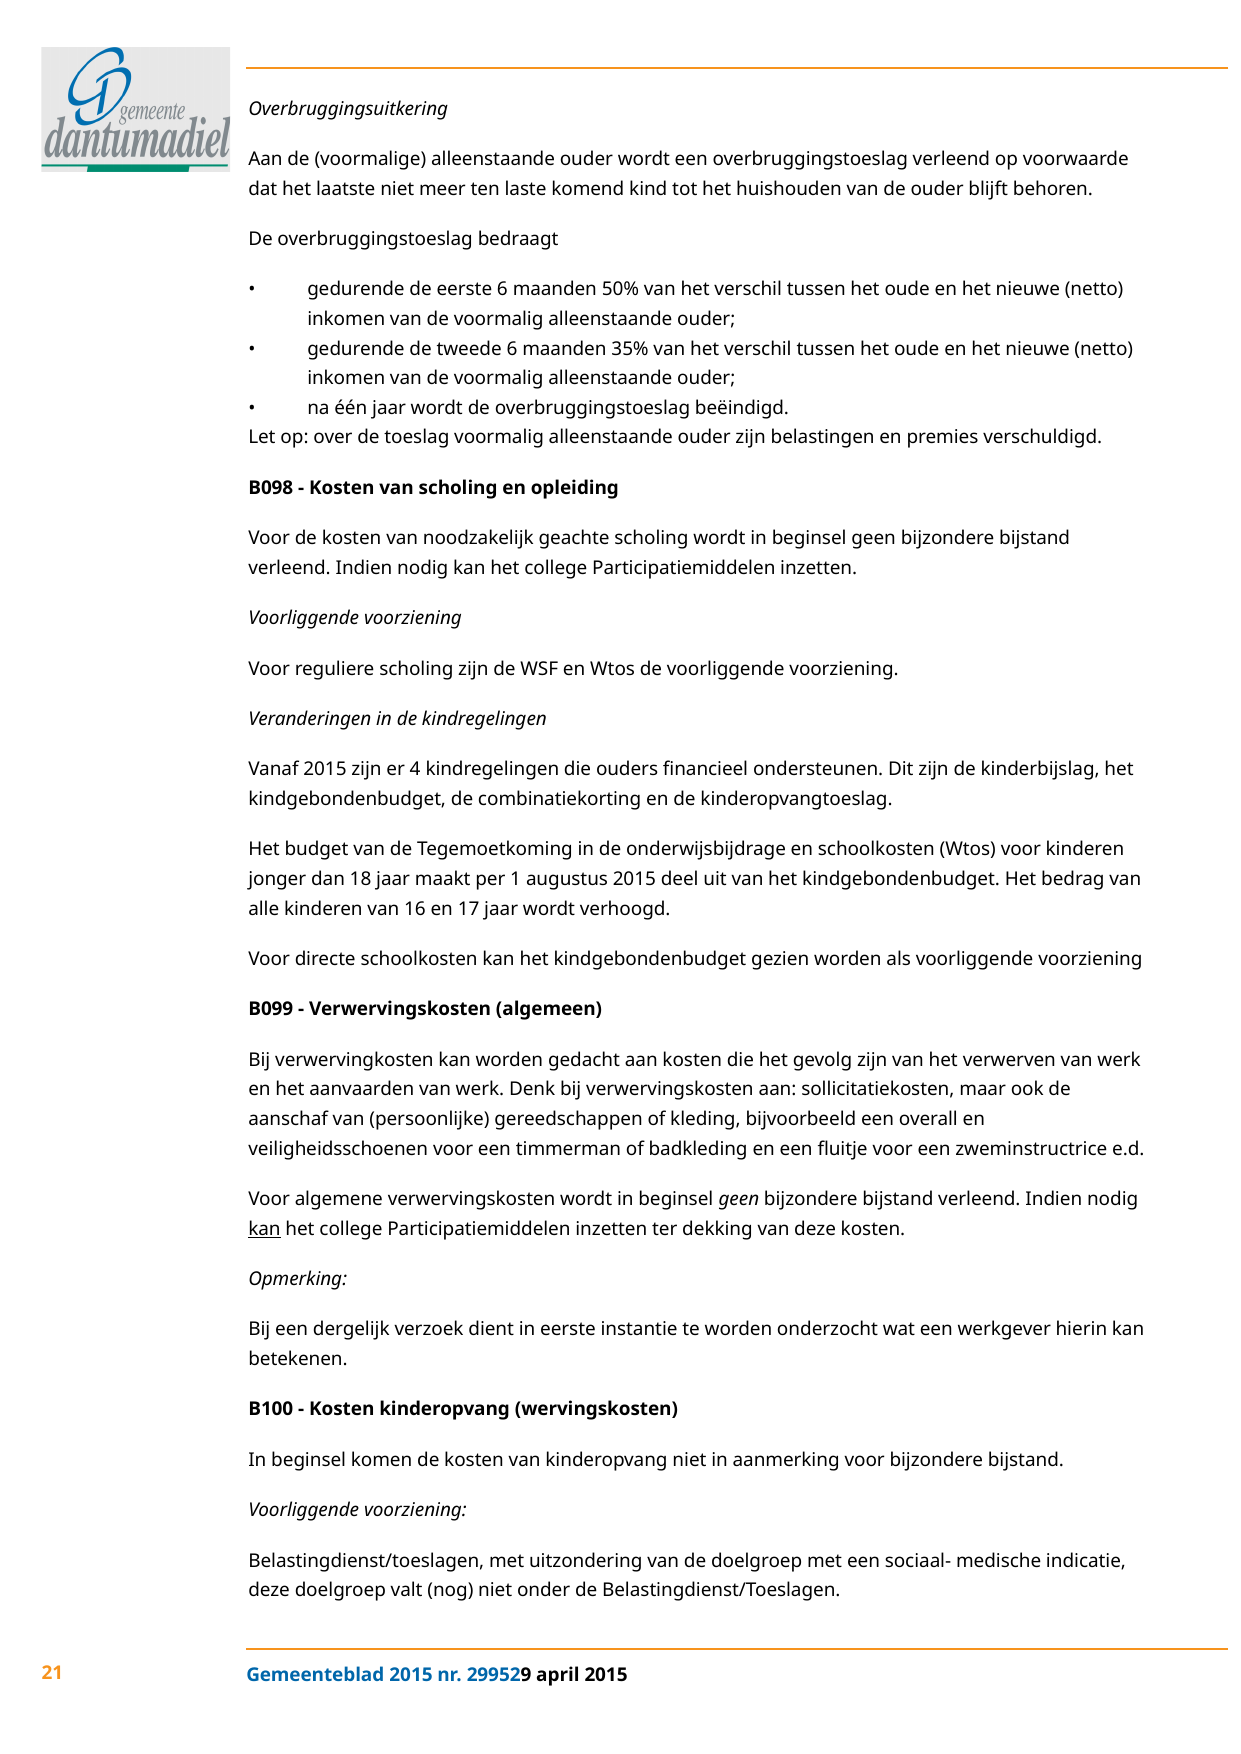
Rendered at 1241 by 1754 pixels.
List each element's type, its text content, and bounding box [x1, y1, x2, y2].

text Voorliggende voorziening: [248, 1496, 1152, 1522]
text Aan de (voormalige) alleenstaande ouder wordt een overbruggingstoeslag verleend op voorwaarde dat het laatste niet meer ten laste komend kind tot het huishouden van de ouder blijft behoren. [248, 145, 1152, 201]
text Let op: over de toeslag voormalig alleenstaande ouder zijn belastingen en premies verschuldigd. [248, 423, 1152, 449]
text Voor reguliere scholing zijn de WSF en Wtos de voorliggende voorziening. [248, 655, 1152, 681]
picture [41, 47, 231, 172]
text Vanaf 2015 zijn er 4 kindregelingen die ouders financieel ondersteunen. Dit zijn de kinderbijslag, het kindgebondenbudget, de combinatiekorting en de kinderopvangtoeslag. [248, 756, 1152, 811]
text Voor directe schoolkosten kan het kindgebondenbudget gezien worden als voorliggende voorziening [248, 945, 1152, 971]
text Voor de kosten van noodzakelijk geachte scholing wordt in beginsel geen bijzondere bijstand verleend. Indien nodig kan het college Participatiemiddelen inzetten. [248, 524, 1152, 580]
text Overbruggingsuitkering [248, 95, 1152, 121]
text Bij verwervingkosten kan worden gedacht aan kosten die het gevolg zijn van het verwerven van werk en het aanvaarden van werk. Denk bij verwervingskosten aan: sollicitatiekosten, maar ook de aanschaf van (persoonlijke) gereedschappen of kleding, bijvoorbeeld een overall en veiligheidsschoenen voor een timmerman of badkleding en een fluitje voor een zweminstructrice e.d. [248, 1046, 1152, 1161]
list gedurende de tweede 6 maanden 35% van het verschil tussen het oude en het nieuwe (netto) inkomen van de voormalig alleenstaande ouder; [248, 335, 1152, 390]
list na één jaar wordt de overbruggingstoeslag beëindigd. [248, 394, 1152, 420]
text Bij een dergelijk verzoek dient in eerste instantie te worden onderzocht wat een werkgever hierin kan betekenen. [248, 1316, 1152, 1371]
text B100 - Kosten kinderopvang (wervingskosten) [248, 1396, 1152, 1421]
text Opmerking: [248, 1265, 1152, 1291]
text Voor algemene verwervingskosten wordt in beginsel geen bijzondere bijstand verleend. Indien nodig kan het college Participatiemiddelen inzetten ter dekking van deze kosten. [248, 1185, 1152, 1241]
text Veranderingen in de kindregelingen [248, 705, 1152, 731]
text In beginsel komen de kosten van kinderopvang niet in aanmerking voor bijzondere bijstand. [248, 1446, 1152, 1472]
text Voorliggende voorziening [248, 604, 1152, 630]
list gedurende de eerste 6 maanden 50% van het verschil tussen het oude en het nieuwe (netto) inkomen van de voormalig alleenstaande ouder; [248, 276, 1152, 331]
text Belastingdienst/toeslagen, met uitzondering van de doelgroep met een sociaal- medische indicatie, deze doelgroep valt (nog) niet onder de Belastingdienst/Toeslagen. [248, 1547, 1152, 1602]
text De overbruggingstoeslag bedraagt [248, 225, 1152, 251]
text B099 - Verwervingskosten (algemeen) [248, 996, 1152, 1021]
text B098 - Kosten van scholing en opleiding [248, 474, 1152, 500]
text Het budget van de Tegemoetkoming in de onderwijsbijdrage en schoolkosten (Wtos) voor kinderen jonger dan 18 jaar maakt per 1 augustus 2015 deel uit van het kindgebondenbudget. Het bedrag van alle kinderen van 16 en 17 jaar wordt verhoogd. [248, 836, 1152, 921]
